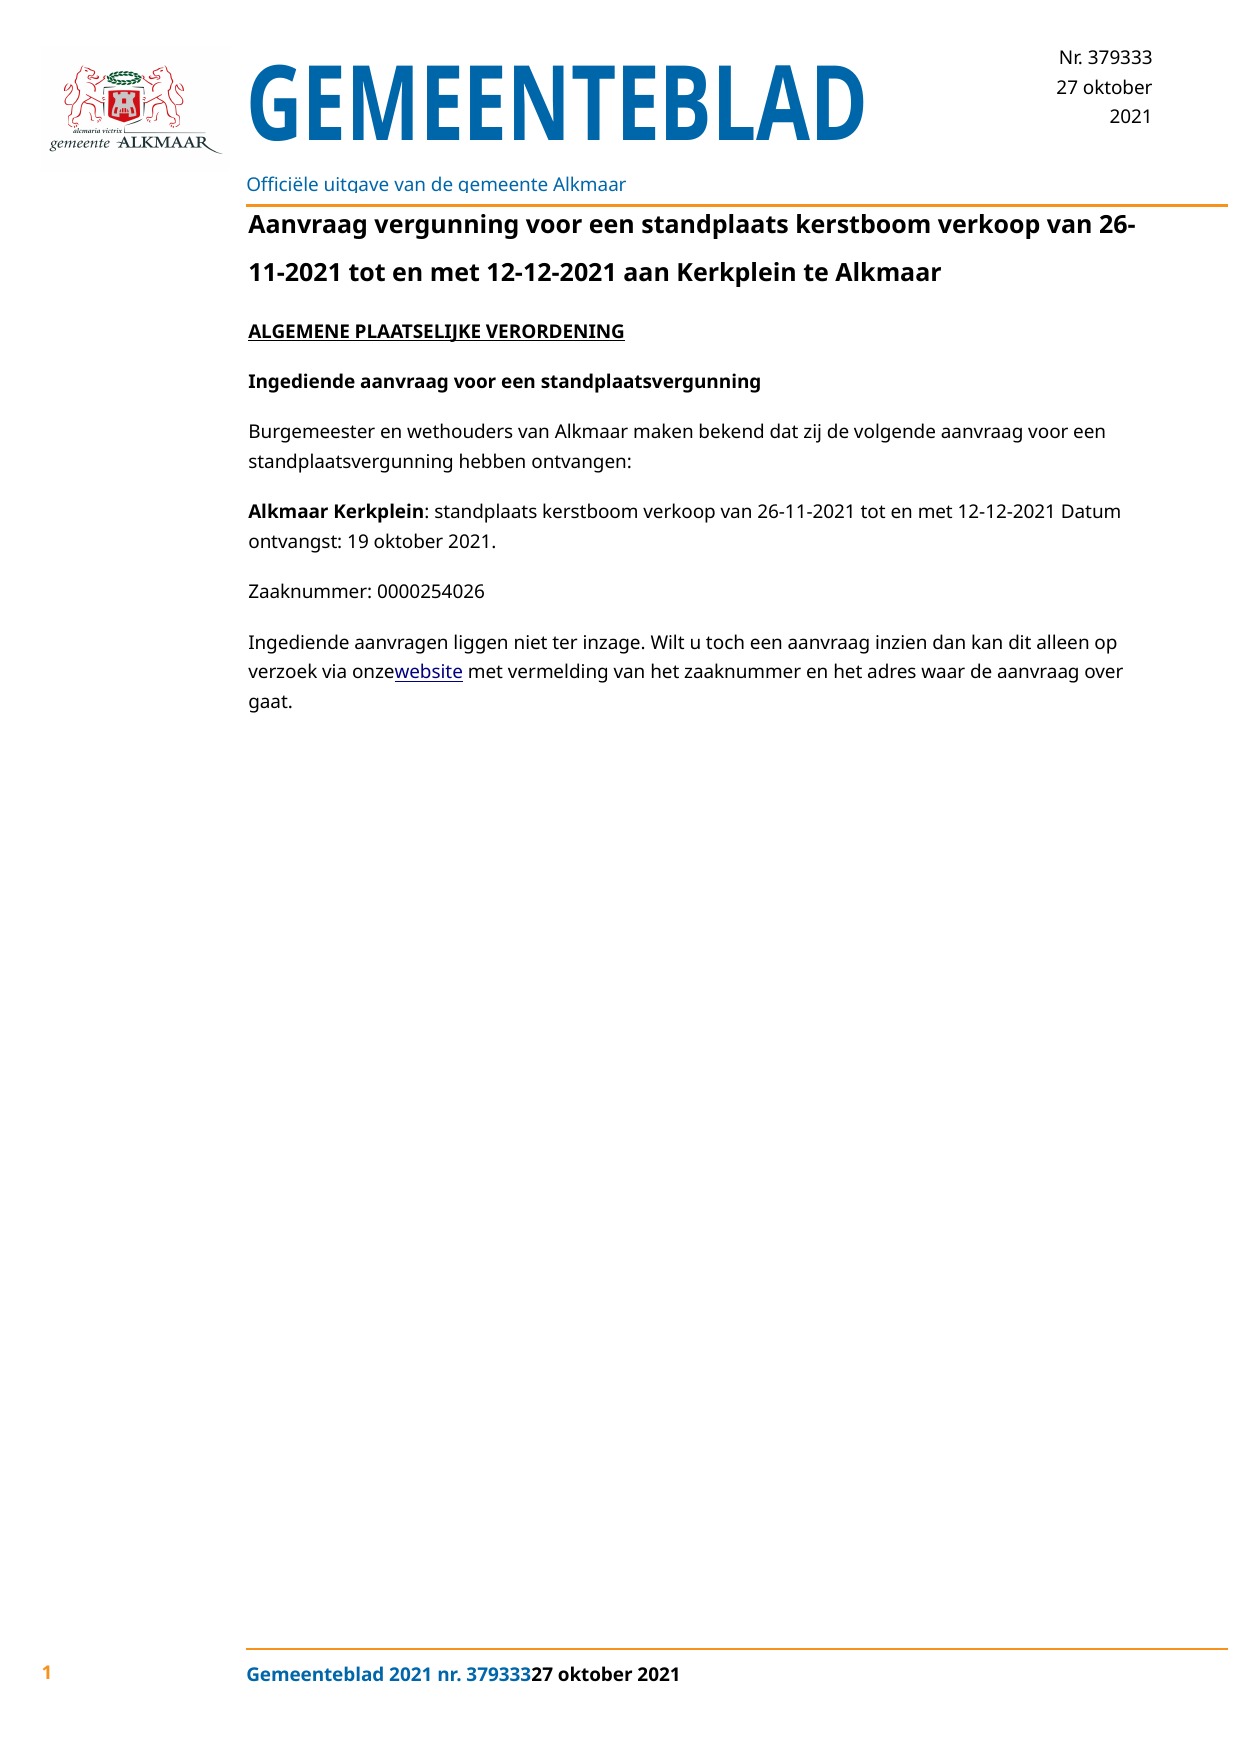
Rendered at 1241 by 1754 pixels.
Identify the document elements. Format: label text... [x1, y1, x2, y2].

text Ingediende aanvragen liggen niet ter inzage. Wilt u toch een aanvraag inzien dan kan dit alleen op verzoek via onzewebsite met vermelding van het zaaknummer en het adres waar de aanvraag over gaat. [248, 629, 1152, 714]
text Alkmaar Kerkplein: standplaats kerstboom verkoop van 26-11-2021 tot en met 12-12-2021 Datum ontvangst: 19 oktober 2021. [248, 499, 1152, 554]
text ALGEMENE PLAATSELIJKE VERORDENING [248, 318, 1152, 344]
text Zaaknummer: 0000254026 [248, 579, 1152, 604]
text Burgemeester en wethouders van Alkmaar maken bekend dat zij de volgende aanvraag voor een standplaatsvergunning hebben ontvangen: [248, 419, 1152, 474]
text Aanvraag vergunning voor een standplaats kerstboom verkoop van 26-11-2021 tot en met 12-12-2021 aan Kerkplein te Alkmaar [248, 207, 1152, 288]
text Ingediende aanvraag voor een standplaatsvergunning [248, 368, 1152, 394]
picture [41, 47, 231, 172]
